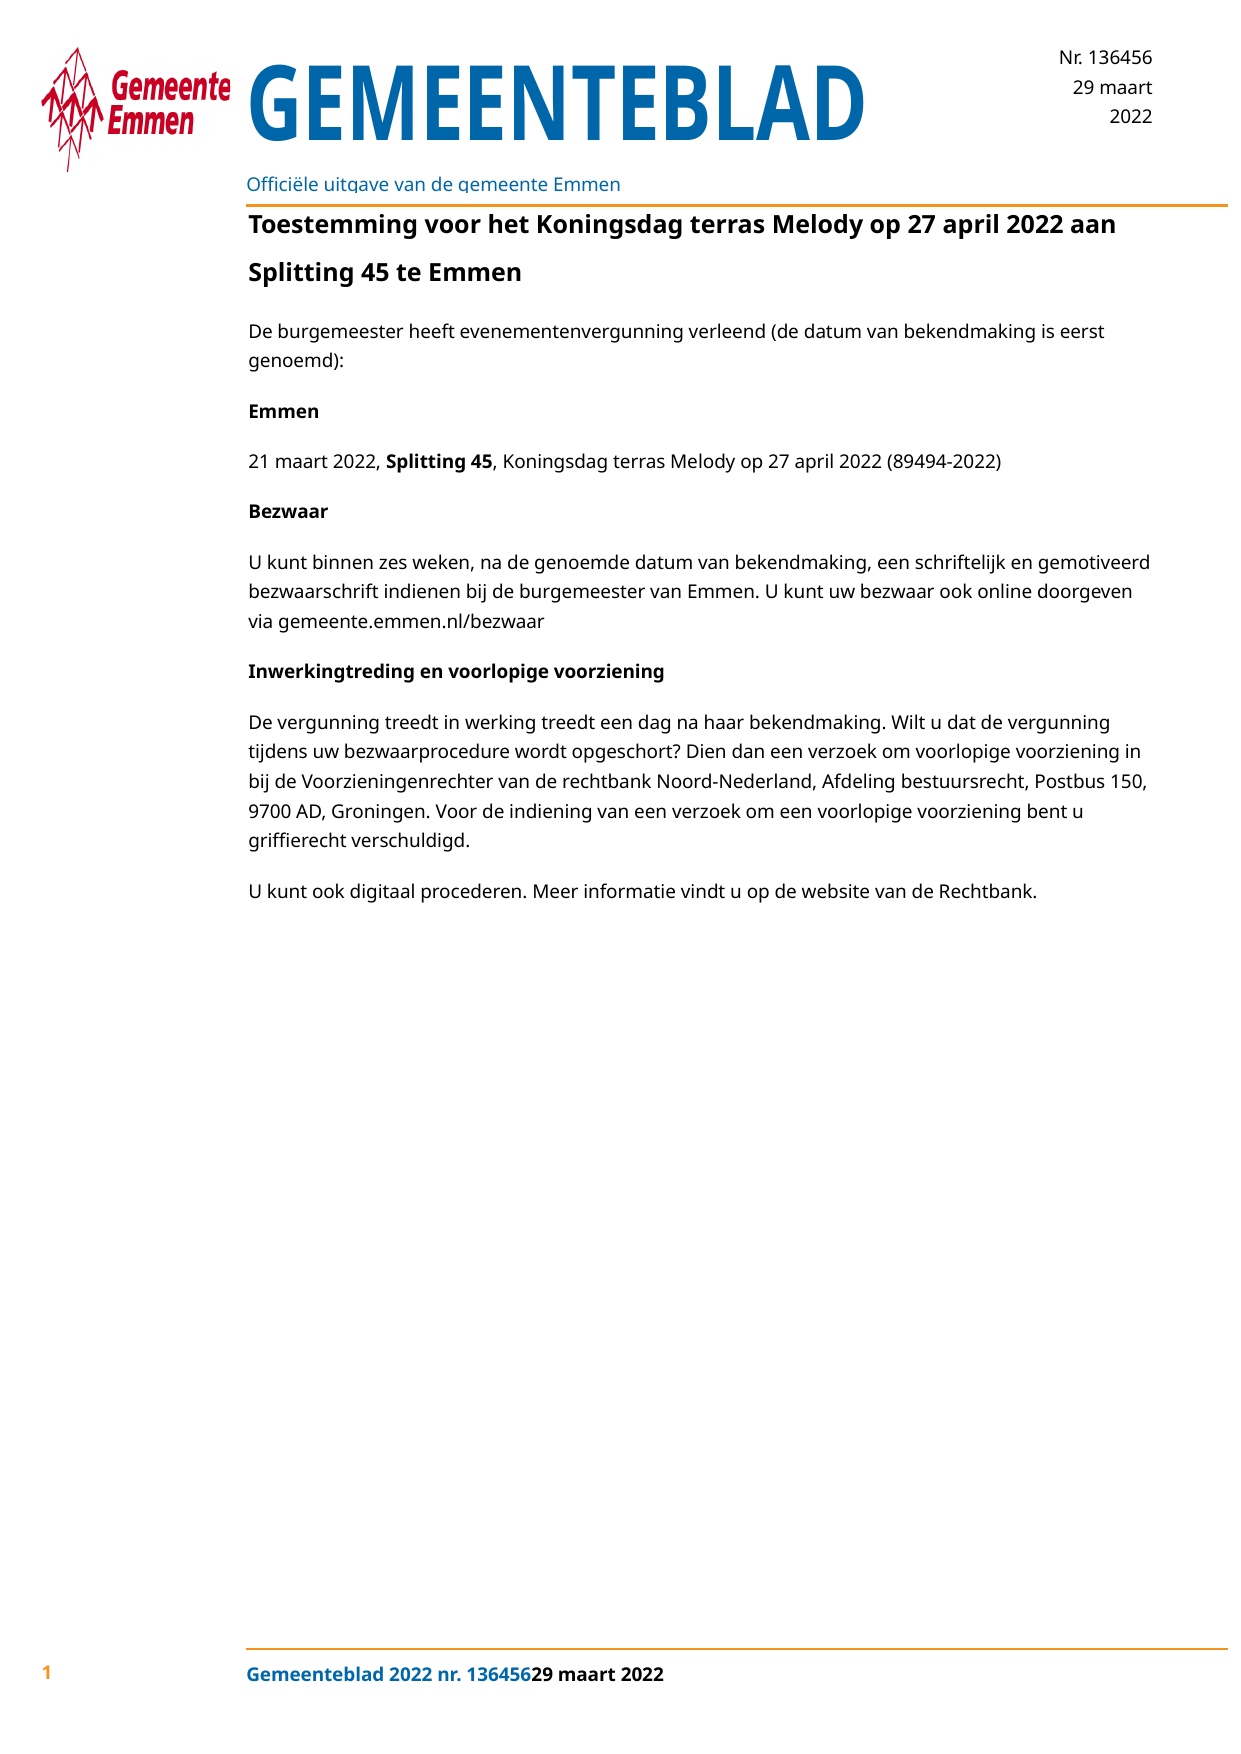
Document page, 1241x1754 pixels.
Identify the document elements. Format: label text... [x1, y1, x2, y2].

text 21 maart 2022, Splitting 45, Koningsdag terras Melody op 27 april 2022 (89494-2022) [248, 448, 1152, 474]
text U kunt binnen zes weken, na de genoemde datum van bekendmaking, een schriftelijk en gemotiveerd bezwaarschrift indienen bij de burgemeester van Emmen. U kunt uw bezwaar ook online doorgeven via gemeente.emmen.nl/bezwaar [248, 549, 1152, 634]
text U kunt ook digitaal procederen. Meer informatie vindt u op de website van de Rechtbank. [248, 878, 1152, 904]
picture [41, 47, 231, 172]
text De burgemeester heeft evenementenvergunning verleend (de datum van bekendmaking is eerst genoemd): [248, 318, 1152, 373]
text Inwerkingtreding en voorlopige voorziening [248, 659, 1152, 684]
text Toestemming voor het Koningsdag terras Melody op 27 april 2022 aan Splitting 45 te Emmen [248, 207, 1152, 288]
text De vergunning treedt in werking treedt een dag na haar bekendmaking. Wilt u dat de vergunning tijdens uw bezwaarprocedure wordt opgeschort? Dien dan een verzoek om voorlopige voorziening in bij de Voorzieningenrechter van de rechtbank Noord-Nederland, Afdeling bestuursrecht, Postbus 150, 9700 AD, Groningen. Voor de indiening van een verzoek om een voorlopige voorziening bent u griffierecht verschuldigd. [248, 709, 1152, 853]
text Bezwaar [248, 499, 1152, 524]
text Emmen [248, 398, 1152, 424]
